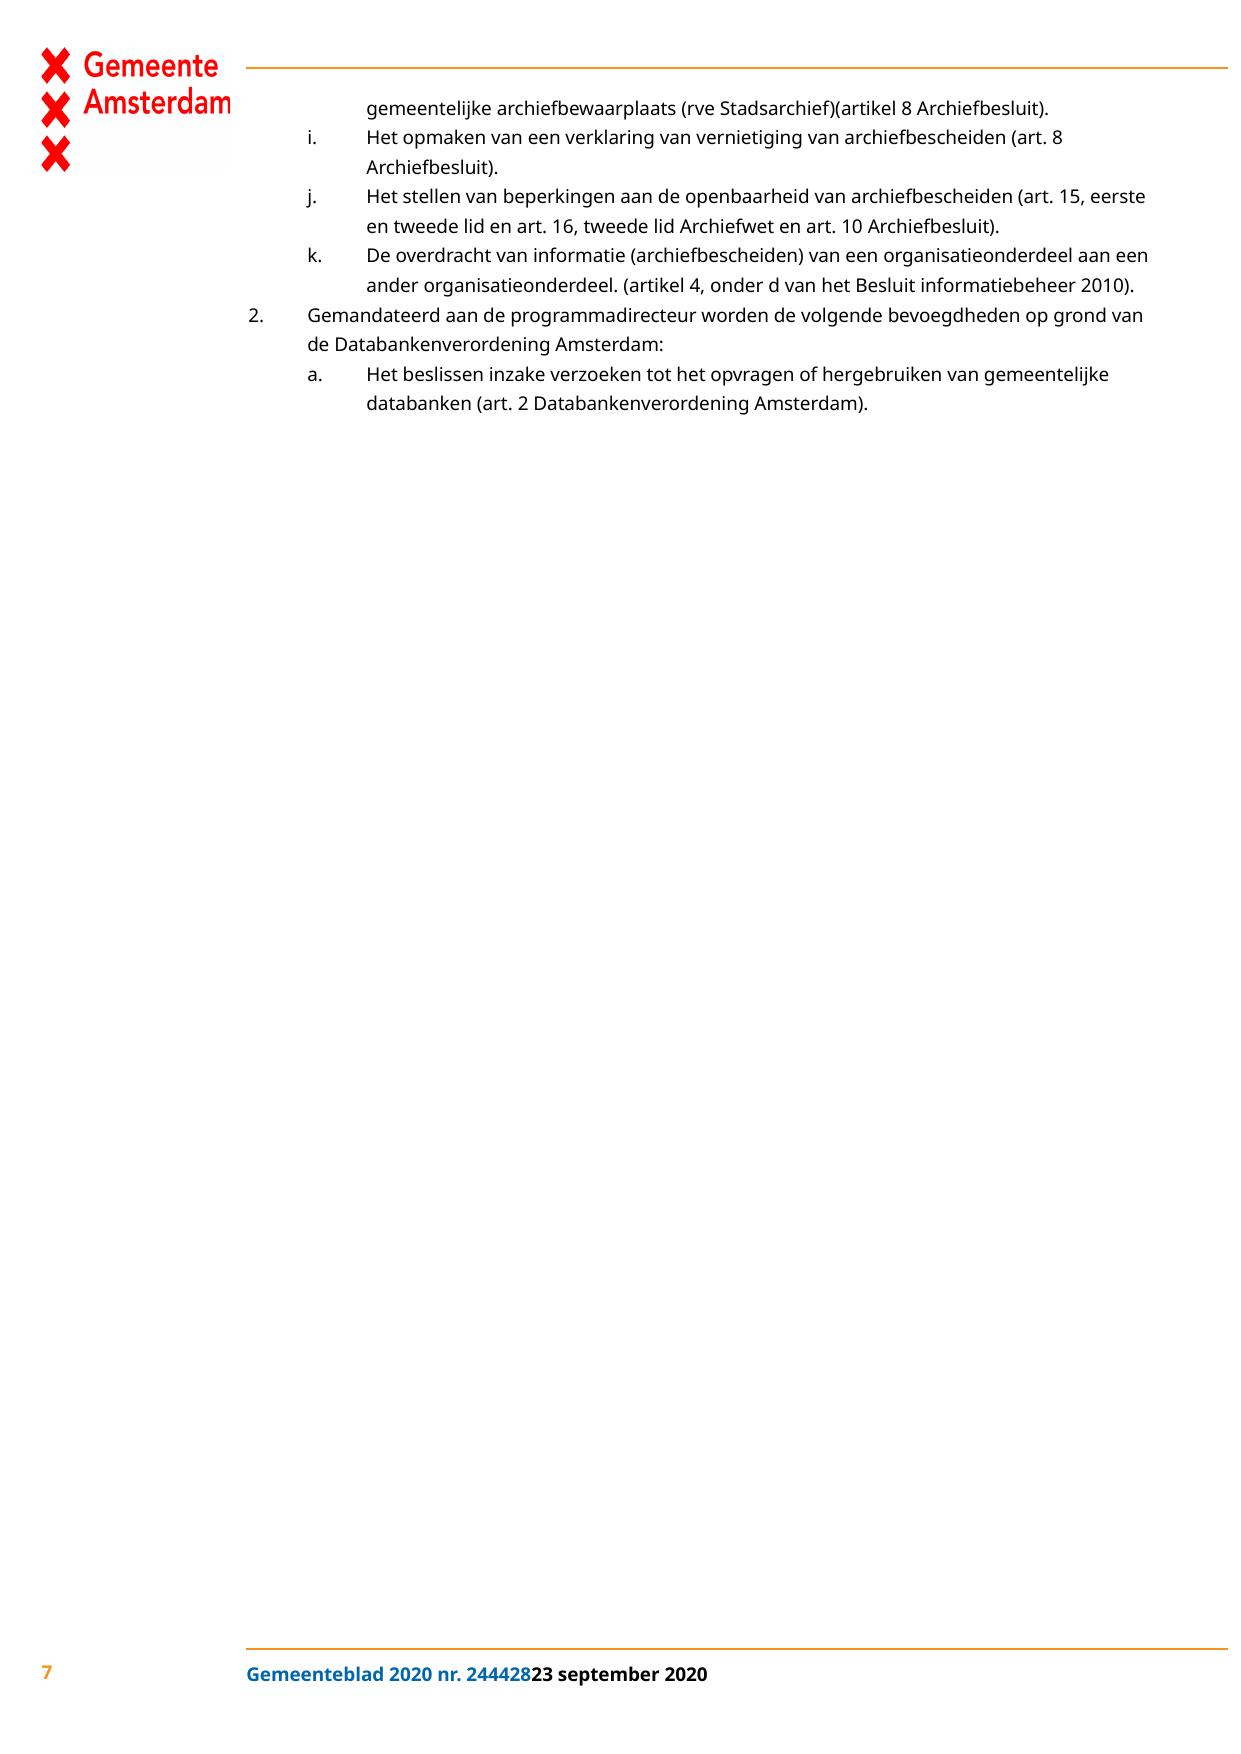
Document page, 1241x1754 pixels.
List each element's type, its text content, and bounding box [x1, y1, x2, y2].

list De overdracht van informatie (archiefbescheiden) van een organisatieonderdeel aan een ander organisatieonderdeel. (artikel 4, onder d van het Besluit informatiebeheer 2010). [307, 243, 1152, 298]
list gemeentelijke archiefbewaarplaats (rve Stadsarchief)(artikel 8 Archiefbesluit). [307, 95, 1152, 121]
picture [41, 47, 231, 172]
list Het stellen van beperkingen aan de openbaarheid van archiefbescheiden (art. 15, eerste en tweede lid en art. 16, tweede lid Archiefwet en art. 10 Archiefbesluit). [307, 183, 1152, 239]
list Het beslissen inzake verzoeken tot het opvragen of hergebruiken van gemeentelijke databanken (art. 2 Databankenverordening Amsterdam). [307, 361, 1152, 416]
list Het opmaken van een verklaring van vernietiging van archiefbescheiden (art. 8 Archiefbesluit). [307, 124, 1152, 180]
list Gemandateerd aan de programmadirecteur worden de volgende bevoegdheden op grond van de Databankenverordening Amsterdam: [248, 302, 1152, 357]
